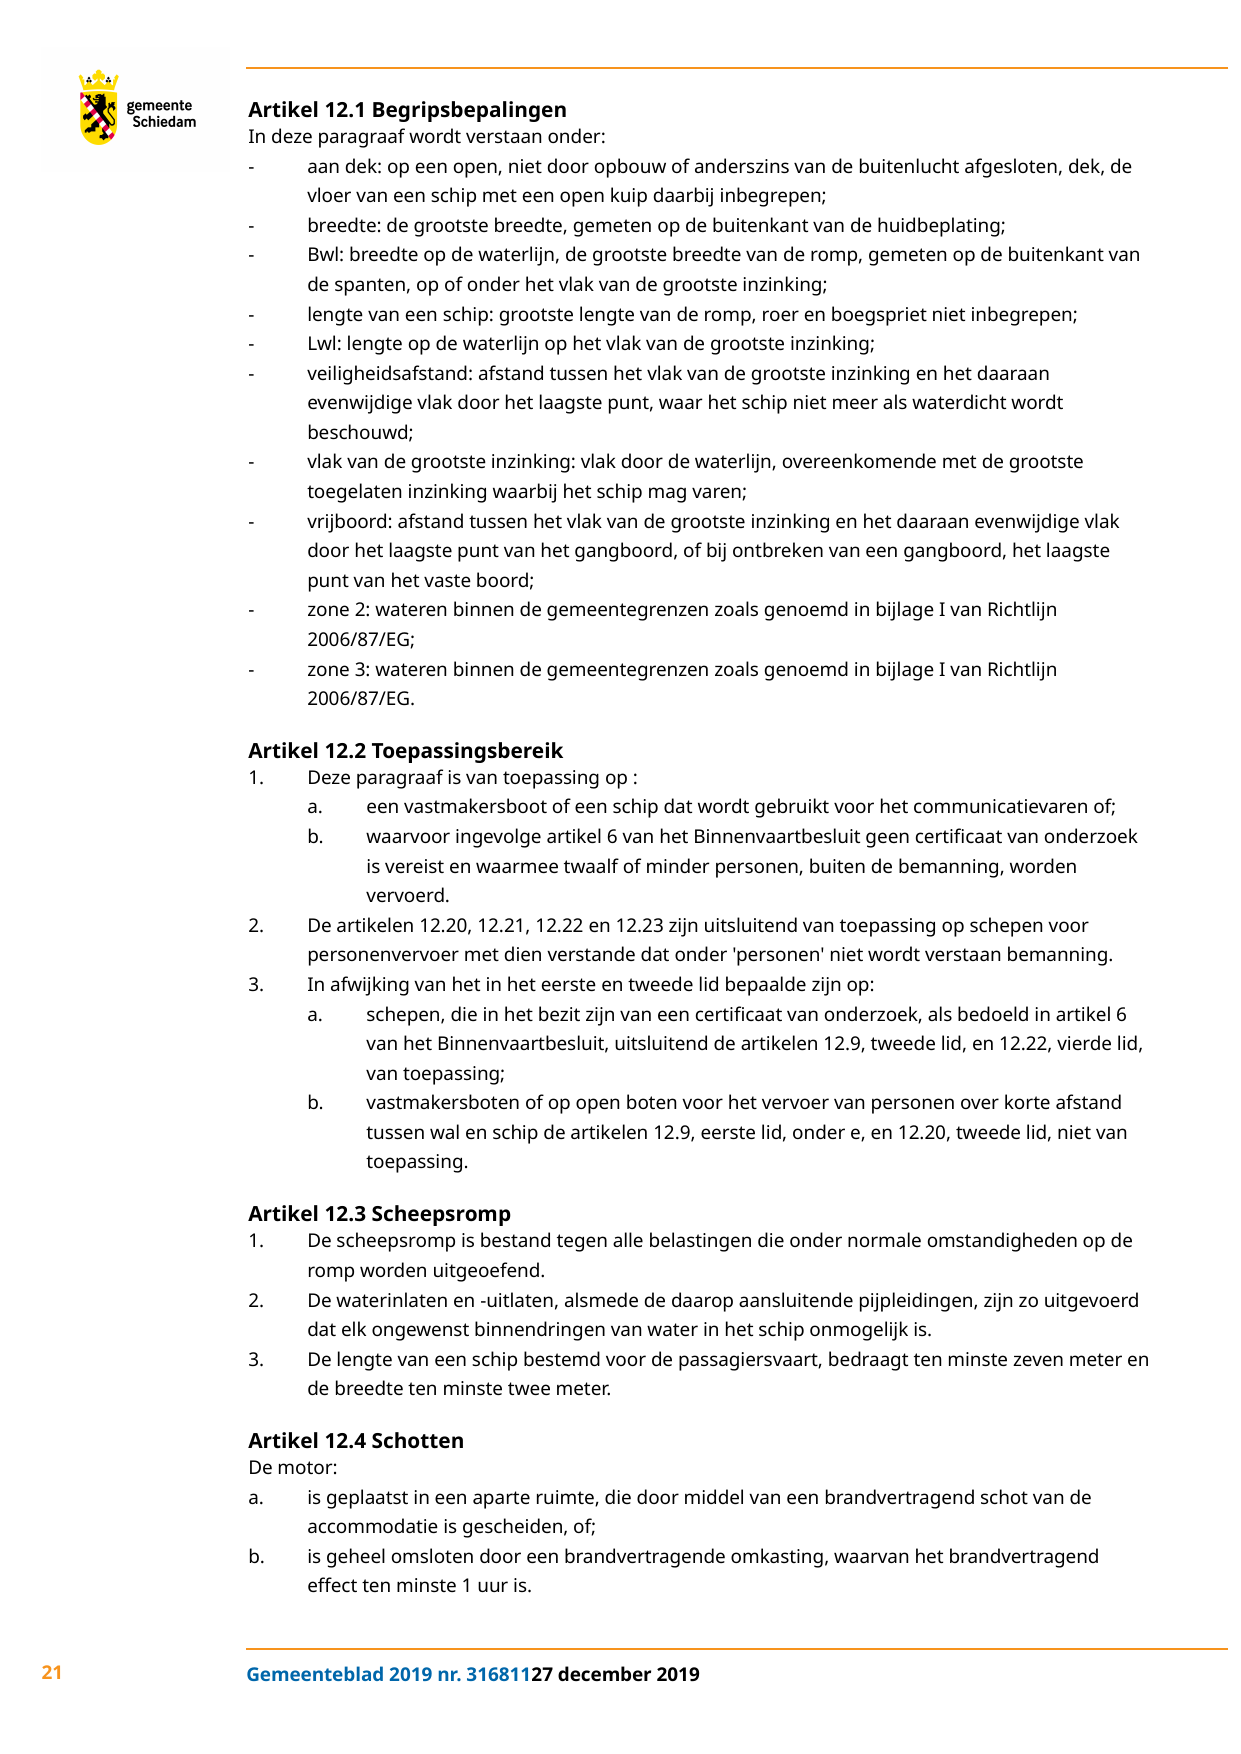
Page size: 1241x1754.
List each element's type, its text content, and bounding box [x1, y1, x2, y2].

list is geheel omsloten door een brandvertragende omkasting, waarvan het brandvertragend effect ten minste 1 uur is. [248, 1543, 1152, 1598]
list De waterinlaten en -uitlaten, alsmede de daarop aansluitende pijpleidingen, zijn zo uitgevoerd dat elk ongewenst binnendringen van water in het schip onmogelijk is. [248, 1287, 1152, 1342]
list zone 3: wateren binnen de gemeentegrenzen zoals genoemd in bijlage I van Richtlijn 2006/87/EG. [248, 656, 1152, 711]
list Lwl: lengte op de waterlijn op het vlak van de grootste inzinking; [248, 330, 1152, 356]
list In afwijking van het in het eerste en tweede lid bepaalde zijn op: [248, 971, 1152, 997]
list De scheepsromp is bestand tegen alle belastingen die onder normale omstandigheden op de romp worden uitgeoefend. [248, 1228, 1152, 1283]
list zone 2: wateren binnen de gemeentegrenzen zoals genoemd in bijlage I van Richtlijn 2006/87/EG; [248, 597, 1152, 652]
list vlak van de grootste inzinking: vlak door de waterlijn, overeenkomende met de grootste toegelaten inzinking waarbij het schip mag varen; [248, 449, 1152, 504]
list lengte van een schip: grootste lengte van de romp, roer en boegspriet niet inbegrepen; [248, 301, 1152, 326]
text In deze paragraaf wordt verstaan onder: [248, 123, 1152, 149]
list schepen, die in het bezit zijn van een certificaat van onderzoek, als bedoeld in artikel 6 van het Binnenvaartbesluit, uitsluitend de artikelen 12.9, tweede lid, en 12.22, vierde lid, van toepassing; [307, 1001, 1152, 1086]
list vastmakersboten of op open boten voor het vervoer van personen over korte afstand tussen wal en schip de artikelen 12.9, eerste lid, onder e, en 12.20, tweede lid, niet van toepassing. [307, 1089, 1152, 1174]
list De artikelen 12.20, 12.21, 12.22 en 12.23 zijn uitsluitend van toepassing op schepen voor personenvervoer met dien verstande dat onder 'personen' niet wordt verstaan bemanning. [248, 912, 1152, 967]
list breedte: de grootste breedte, gemeten op de buitenkant van de huidbeplating; [248, 212, 1152, 238]
text Artikel 12.2 Toepassingsbereik [248, 736, 1152, 764]
list Bwl: breedte op de waterlijn, de grootste breedte van de romp, gemeten op de buitenkant van de spanten, op of onder het vlak van de grootste inzinking; [248, 242, 1152, 297]
picture [41, 47, 231, 172]
list De lengte van een schip bestemd voor de passagiersvaart, bedraagt ten minste zeven meter en de breedte ten minste twee meter. [248, 1346, 1152, 1401]
list vrijboord: afstand tussen het vlak van de grootste inzinking en het daaraan evenwijdige vlak door het laagste punt van het gangboord, of bij ontbreken van een gangboord, het laagste punt van het vaste boord; [248, 508, 1152, 593]
list veiligheidsafstand: afstand tussen het vlak van de grootste inzinking en het daaraan evenwijdige vlak door het laagste punt, waar het schip niet meer als waterdicht wordt beschouwd; [248, 360, 1152, 445]
list een vastmakersboot of een schip dat wordt gebruikt voor het communicatievaren of; [307, 794, 1152, 819]
text Artikel 12.1 Begripsbepalingen [248, 95, 1152, 123]
list aan dek: op een open, niet door opbouw of anderszins van de buitenlucht afgesloten, dek, de vloer van een schip met een open kuip daarbij inbegrepen; [248, 153, 1152, 208]
list Deze paragraaf is van toepassing op : [248, 764, 1152, 790]
text De motor: [248, 1454, 1152, 1480]
text Artikel 12.4 Schotten [248, 1426, 1152, 1454]
list waarvoor ingevolge artikel 6 van het Binnenvaartbesluit geen certificaat van onderzoek is vereist en waarmee twaalf of minder personen, buiten de bemanning, worden vervoerd. [307, 823, 1152, 908]
list is geplaatst in een aparte ruimte, die door middel van een brandvertragend schot van de accommodatie is gescheiden, of; [248, 1484, 1152, 1539]
text Artikel 12.3 Scheepsromp [248, 1199, 1152, 1228]
